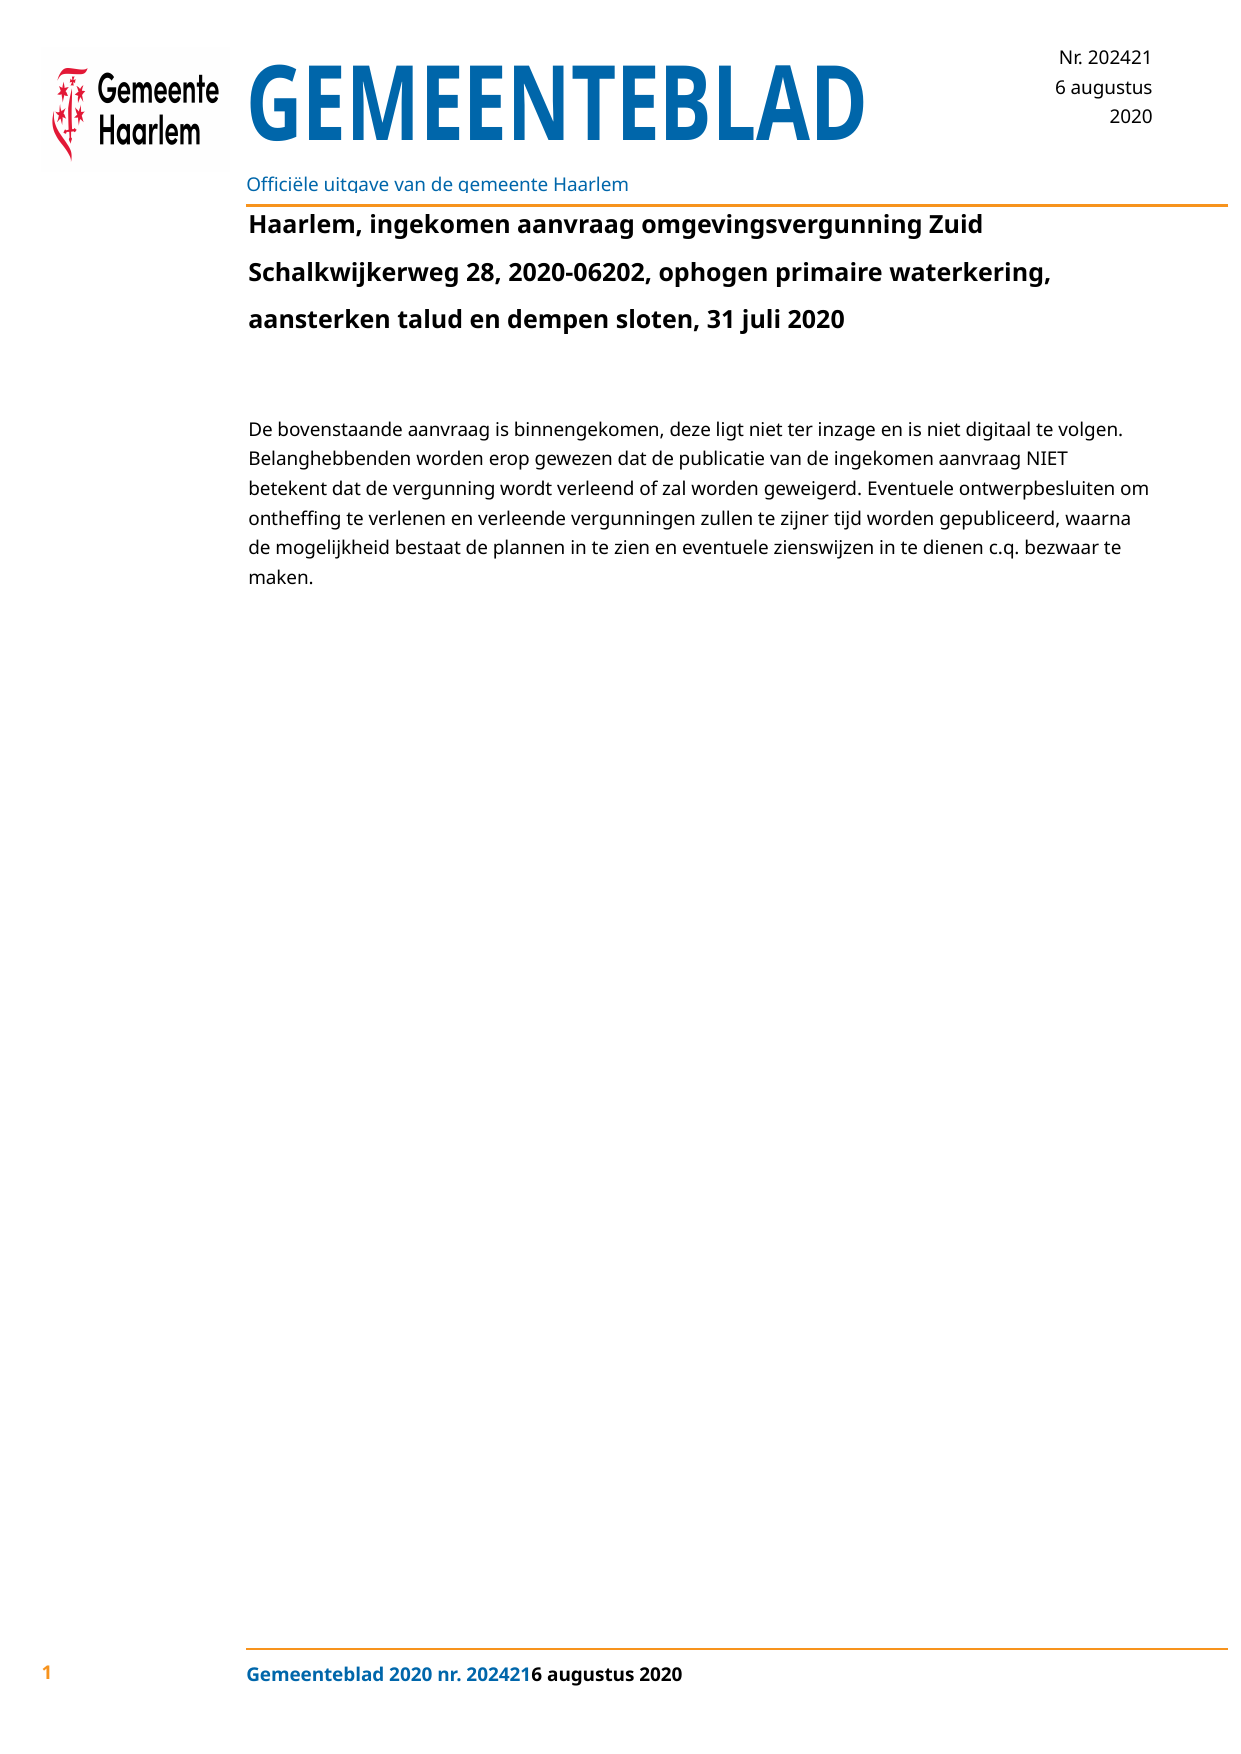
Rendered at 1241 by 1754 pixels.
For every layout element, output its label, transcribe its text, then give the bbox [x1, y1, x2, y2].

picture [41, 47, 231, 172]
text De bovenstaande aanvraag is binnengekomen, deze ligt niet ter inzage en is niet digitaal te volgen. Belanghebbenden worden erop gewezen dat de publicatie van de ingekomen aanvraag NIET betekent dat de vergunning wordt verleend of zal worden geweigerd. Eventuele ontwerpbesluiten om ontheffing te verlenen en verleende vergunningen zullen te zijner tijd worden gepubliceerd, waarna de mogelijkheid bestaat de plannen in te zien en eventuele zienswijzen in te dienen c.q. bezwaar te maken. [248, 416, 1152, 589]
text Haarlem, ingekomen aanvraag omgevingsvergunning Zuid Schalkwijkerweg 28, 2020-06202, ophogen primaire waterkering, aansterken talud en dempen sloten, 31 juli 2020 [248, 207, 1152, 336]
